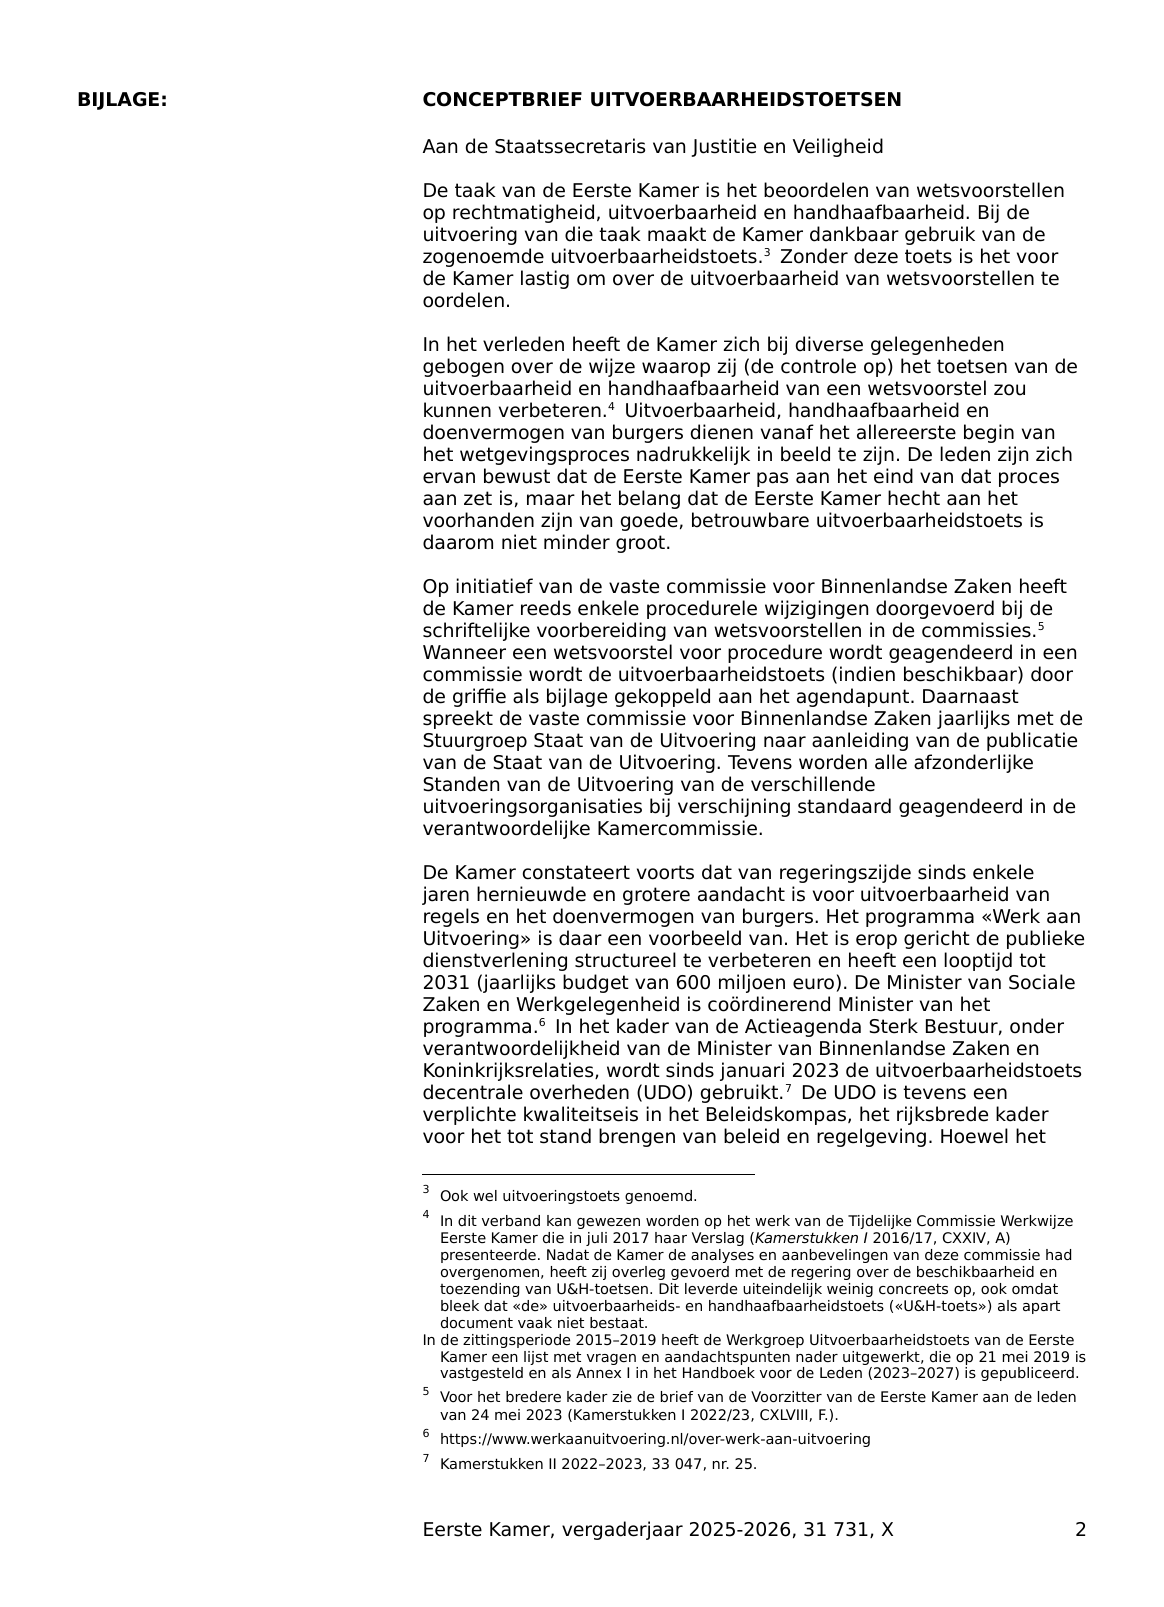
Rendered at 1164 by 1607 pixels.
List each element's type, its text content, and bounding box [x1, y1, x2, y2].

text Aan de Staatssecretaris van Justitie en Veiligheid [422, 136, 1087, 158]
text Kamerstukken II 2022–2023, 33 047, nr. 25. [422, 1452, 1087, 1474]
subtitle BIJLAGE: CONCEPTBRIEF UITVOERBAARHEIDSTOETSEN [77, 89, 1087, 111]
text https://www.werkaanuitvoering.nl/over-werk-aan-uitvoering [422, 1427, 1087, 1449]
text De taak van de Eerste Kamer is het beoordelen van wetsvoorstellen op rechtmatigheid, uitvoerbaarheid en handhaafbaarheid. Bij de uitvoering van die taak maakt de Kamer dankbaar gebruik van de zogenoemde uitvoerbaarheidstoets. Zonder deze toets is het voor de Kamer lastig om over de uitvoerbaarheid van wetsvoorstellen te oordelen. [422, 180, 1087, 312]
text Op initiatief van de vaste commissie voor Binnenlandse Zaken heeft de Kamer reeds enkele procedurele wijzigingen doorgevoerd bij de schriftelijke voorbereiding van wetsvoorstellen in de commissies. Wanneer een wetsvoorstel voor procedure wordt geagendeerd in een commissie wordt de uitvoerbaarheidstoets (indien beschikbaar) door de griffie als bijlage gekoppeld aan het agendapunt. Daarnaast spreekt de vaste commissie voor Binnenlandse Zaken jaarlijks met de Stuurgroep Staat van de Uitvoering naar aanleiding van de publicatie van de Staat van de Uitvoering. Tevens worden alle afzonderlijke Standen van de Uitvoering van de verschillende uitvoeringsorganisaties bij verschijning standaard geagendeerd in de verantwoordelijke Kamercommissie. [422, 576, 1087, 840]
text In dit verband kan gewezen worden op het werk van de Tijdelijke Commissie Werkwijze Eerste Kamer die in juli 2017 haar Verslag (Kamerstukken I 2016/17, CXXIV, A) presenteerde. Nadat de Kamer de analyses en aanbevelingen van deze commissie had overgenomen, heeft zij overleg gevoerd met de regering over de beschikbaarheid en toezending van U&H-toetsen. Dit leverde uiteindelijk weinig concreets op, ook omdat bleek dat «de» uitvoerbaarheids- en handhaafbaarheidstoets («U&H-toets») als apart document vaak niet bestaat. [422, 1208, 1087, 1332]
text Ook wel uitvoeringstoets genoemd. [422, 1183, 1087, 1206]
text Voor het bredere kader zie de brief van de Voorzitter van de Eerste Kamer aan de leden van 24 mei 2023 (Kamerstukken I 2022/23, CXLVIII, F.). [422, 1385, 1087, 1424]
text De Kamer constateert voorts dat van regeringszijde sinds enkele jaren hernieuwde en grotere aandacht is voor uitvoerbaarheid van regels en het doenvermogen van burgers. Het programma «Werk aan Uitvoering» is daar een voorbeeld van. Het is erop gericht de publieke dienstverlening structureel te verbeteren en heeft een looptijd tot 2031 (jaarlijks budget van 600 miljoen euro). De Minister van Sociale Zaken en Werkgelegenheid is coördinerend Minister van het programma. In het kader van de Actieagenda Sterk Bestuur, onder verantwoordelijkheid van de Minister van Binnenlandse Zaken en Koninkrijksrelaties, wordt sinds januari 2023 de uitvoerbaarheidstoets decentrale overheden (UDO) gebruikt. De UDO is tevens een verplichte kwaliteitseis in het Beleidskompas, het rijksbrede kader voor het tot stand brengen van beleid en regelgeving. Hoewel het [422, 862, 1087, 1148]
text In de zittingsperiode 2015–2019 heeft de Werkgroep Uitvoerbaarheidstoets van de Eerste Kamer een lijst met vragen en aandachtspunten nader uitgewerkt, die op 21 mei 2019 is vastgesteld en als Annex I in het Handboek voor de Leden (2023–2027) is gepubliceerd. [422, 1332, 1087, 1382]
text In het verleden heeft de Kamer zich bij diverse gelegenheden gebogen over de wijze waarop zij (de controle op) het toetsen van de uitvoerbaarheid en handhaafbaarheid van een wetsvoorstel zou kunnen verbeteren. Uitvoerbaarheid, handhaafbaarheid en doenvermogen van burgers dienen vanaf het allereerste begin van het wetgevingsproces nadrukkelijk in beeld te zijn. De leden zijn zich ervan bewust dat de Eerste Kamer pas aan het eind van dat proces aan zet is, maar het belang dat de Eerste Kamer hecht aan het voorhanden zijn van goede, betrouwbare uitvoerbaarheidstoets is daarom niet minder groot. [422, 334, 1087, 554]
